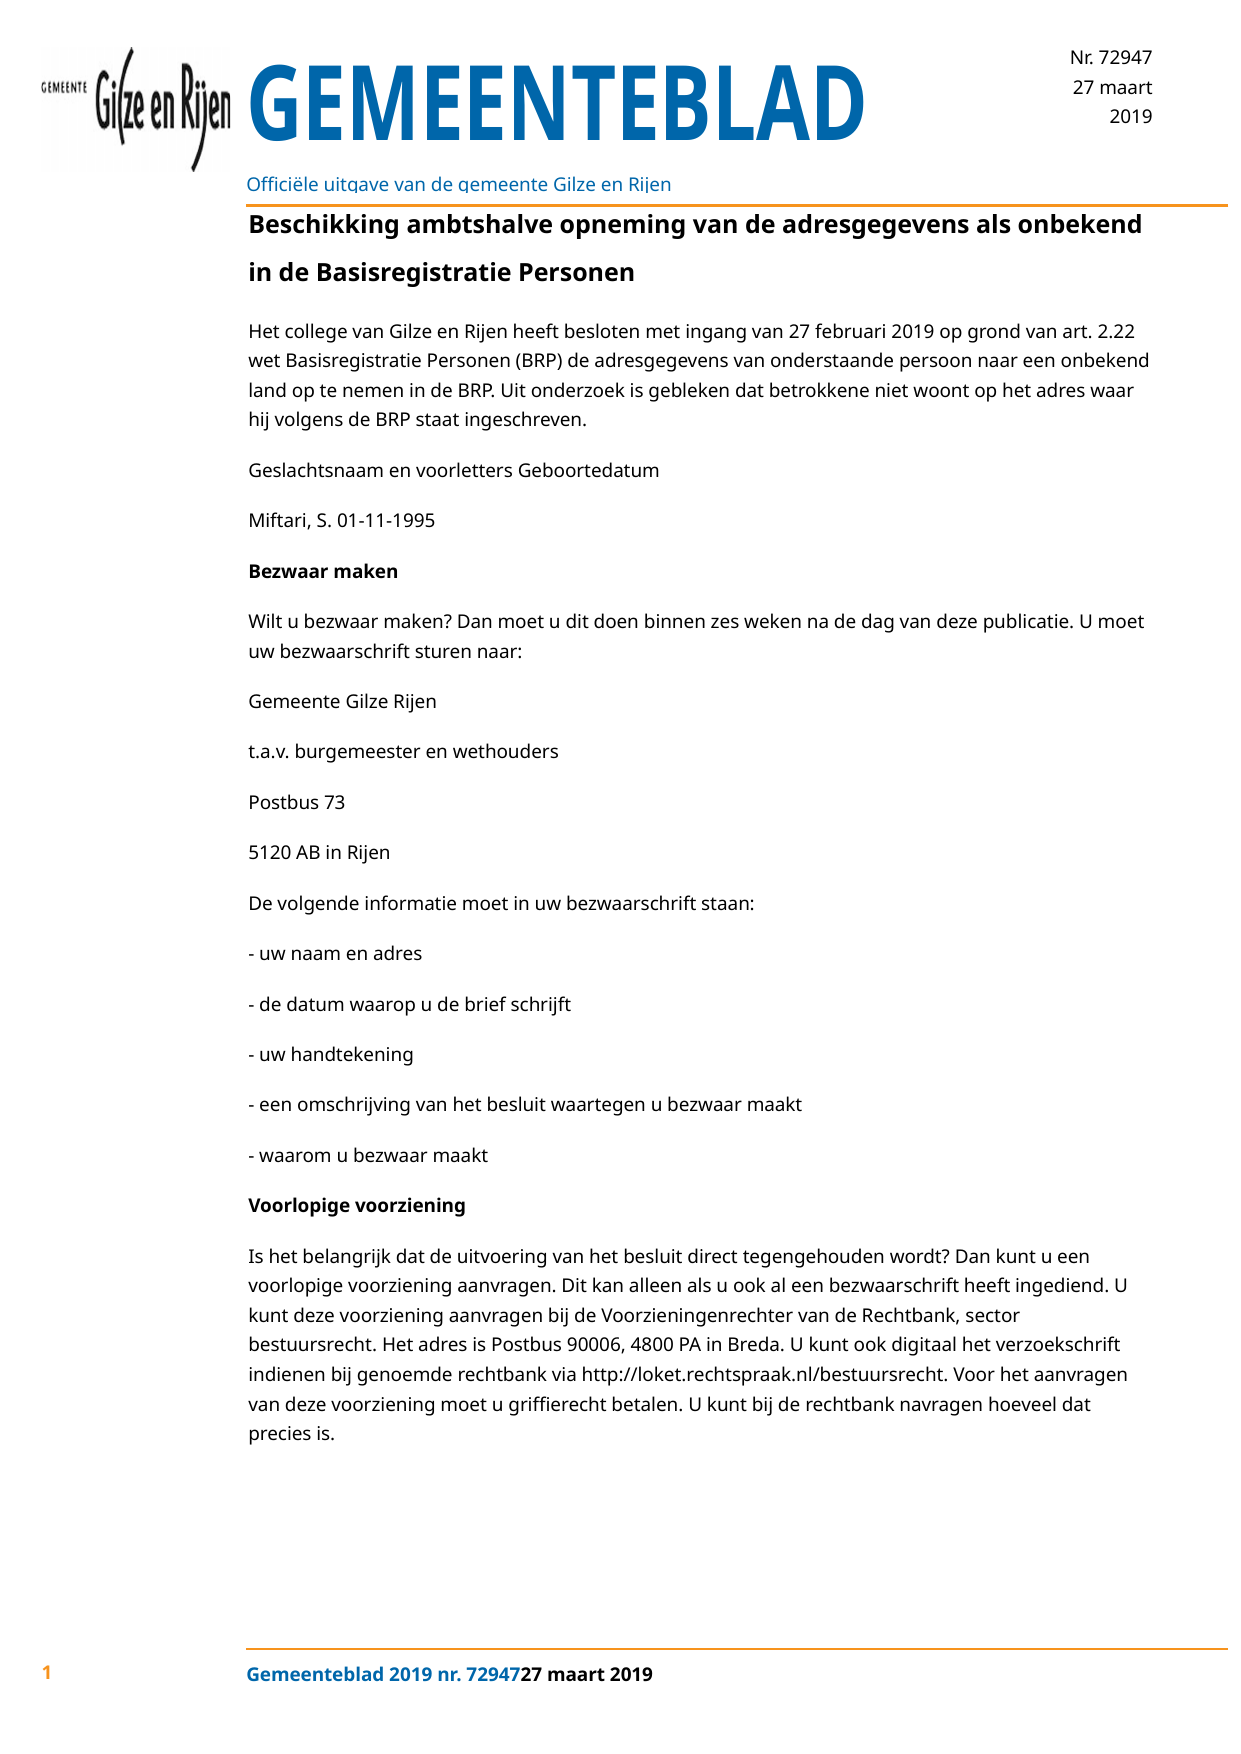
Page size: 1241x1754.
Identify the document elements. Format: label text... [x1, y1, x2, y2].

text t.a.v. burgemeester en wethouders [248, 739, 1152, 764]
text Postbus 73 [248, 789, 1152, 815]
text Geslachtsnaam en voorletters Geboortedatum [248, 457, 1152, 483]
text - een omschrijving van het besluit waartegen u bezwaar maakt [248, 1092, 1152, 1117]
text Is het belangrijk dat de uitvoering van het besluit direct tegengehouden wordt? Dan kunt u een voorlopige voorziening aanvragen. Dit kan alleen als u ook al een bezwaarschrift heeft ingediend. U kunt deze voorziening aanvragen bij de Voorzieningenrechter van de Rechtbank, sector bestuursrecht. Het adres is Postbus 90006, 4800 PA in Breda. U kunt ook digitaal het verzoekschrift indienen bij genoemde rechtbank via http://loket.rechtspraak.nl/bestuursrecht. Voor het aanvragen van deze voorziening moet u griffierecht betalen. U kunt bij de rechtbank navragen hoeveel dat precies is. [248, 1243, 1152, 1446]
text Wilt u bezwaar maken? Dan moet u dit doen binnen zes weken na de dag van deze publicatie. U moet uw bezwaarschrift sturen naar: [248, 608, 1152, 664]
text Het college van Gilze en Rijen heeft besloten met ingang van 27 februari 2019 op grond van art. 2.22 wet Basisregistratie Personen (BRP) de adresgegevens van onderstaande persoon naar een onbekend land op te nemen in de BRP. Uit onderzoek is gebleken dat betrokkene niet woont op het adres waar hij volgens de BRP staat ingeschreven. [248, 318, 1152, 432]
text 5120 AB in Rijen [248, 839, 1152, 865]
text - de datum waarop u de brief schrijft [248, 991, 1152, 1017]
text Voorlopige voorziening [248, 1192, 1152, 1218]
text Bezwaar maken [248, 558, 1152, 584]
text Miftari, S. 01-11-1995 [248, 507, 1152, 533]
text - waarom u bezwaar maakt [248, 1142, 1152, 1168]
text - uw naam en adres [248, 940, 1152, 966]
text Gemeente Gilze Rijen [248, 688, 1152, 714]
text Beschikking ambtshalve opneming van de adresgegevens als onbekend in de Basisregistratie Personen [248, 207, 1152, 288]
picture [41, 47, 231, 172]
text De volgende informatie moet in uw bezwaarschrift staan: [248, 890, 1152, 916]
text - uw handtekening [248, 1041, 1152, 1067]
